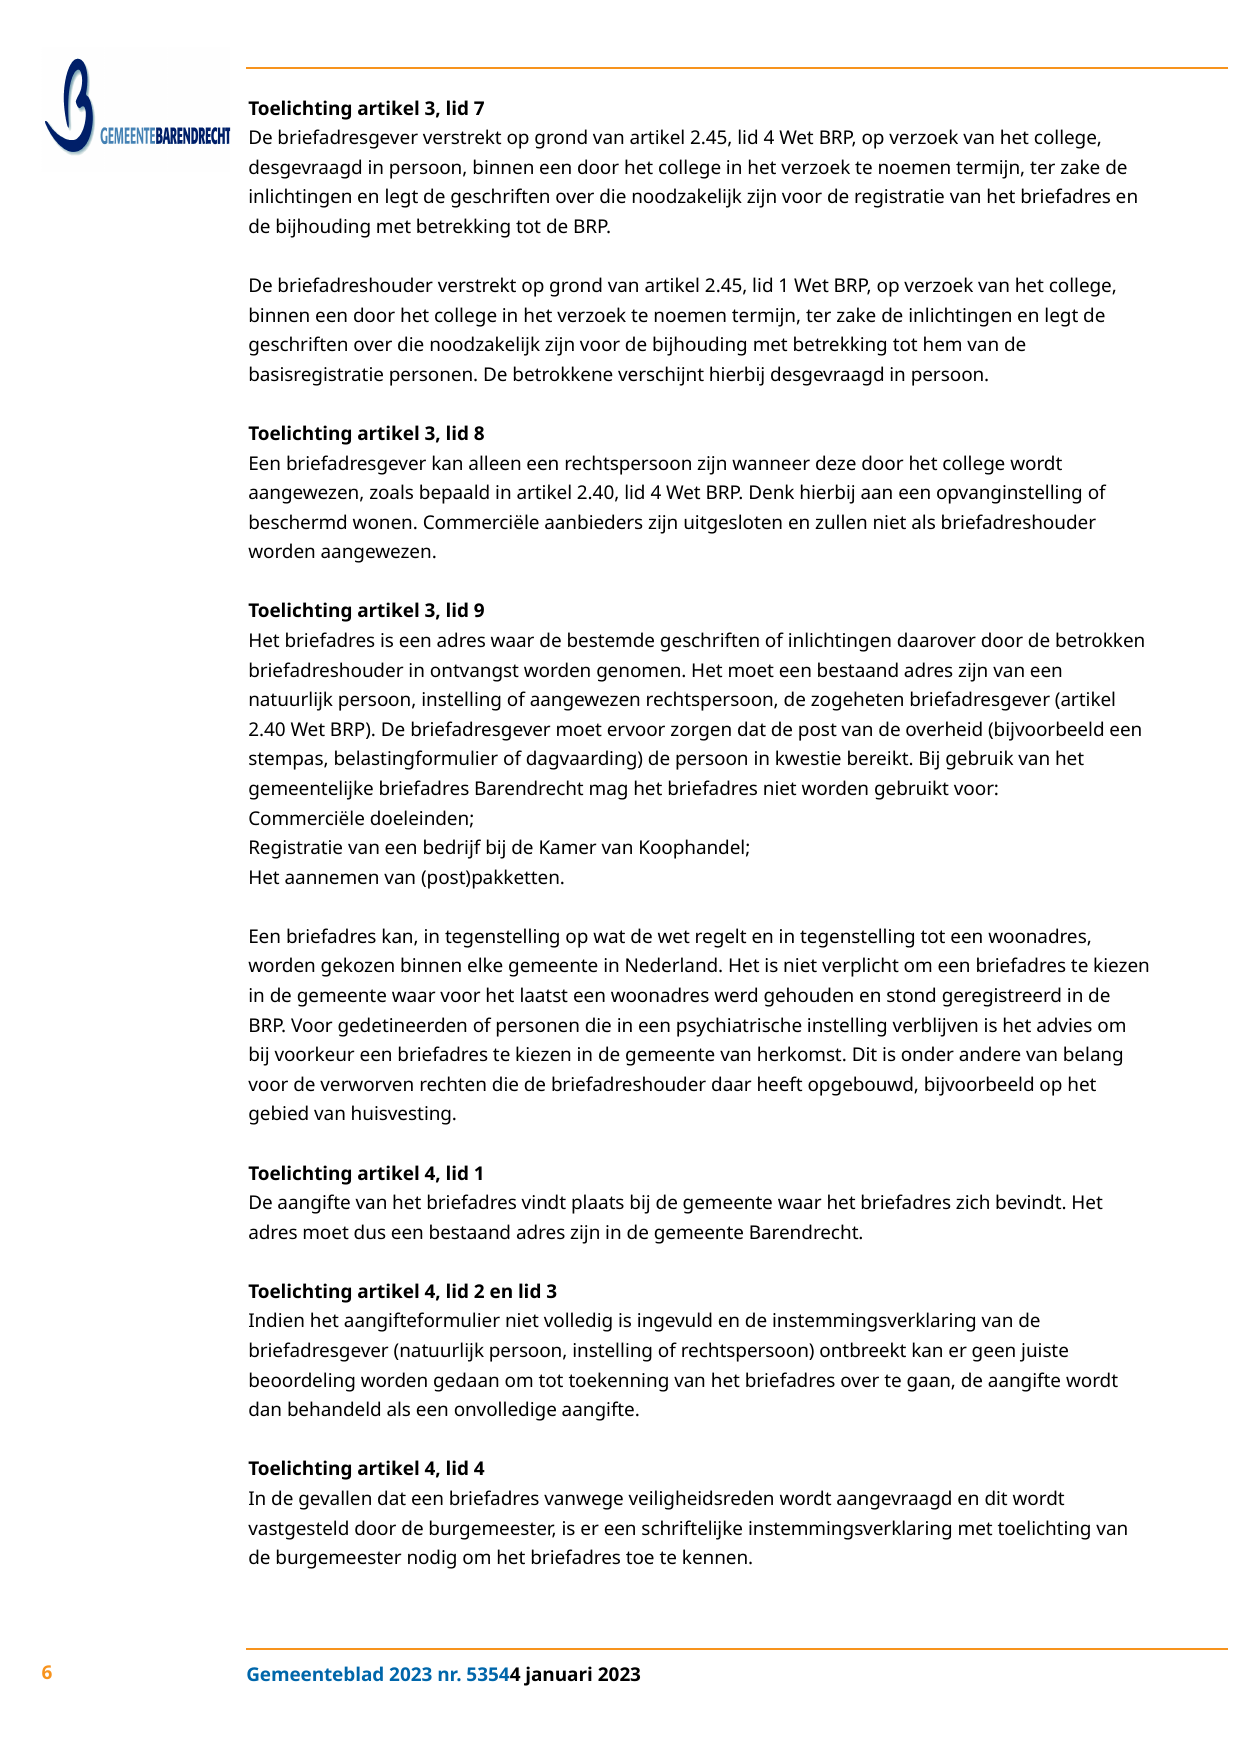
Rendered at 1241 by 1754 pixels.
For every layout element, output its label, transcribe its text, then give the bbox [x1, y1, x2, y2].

text De aangifte van het briefadres vindt plaats bij de gemeente waar het briefadres zich bevindt. Het adres moet dus een bestaand adres zijn in de gemeente Barendrecht. [248, 1189, 1152, 1245]
text Registratie van een bedrijf bij de Kamer van Koophandel; [248, 834, 1152, 860]
text Een briefadres kan, in tegenstelling op wat de wet regelt en in tegenstelling tot een woonadres, worden gekozen binnen elke gemeente in Nederland. Het is niet verplicht om een briefadres te kiezen in de gemeente waar voor het laatst een woonadres werd gehouden en stond geregistreerd in de BRP. Voor gedetineerden of personen die in een psychiatrische instelling verblijven is het advies om bij voorkeur een briefadres te kiezen in de gemeente van herkomst. Dit is onder andere van belang voor de verworven rechten die de briefadreshouder daar heeft opgebouwd, bijvoorbeeld op het gebied van huisvesting. [248, 923, 1152, 1126]
text Commerciële doeleinden; [248, 805, 1152, 831]
text Het aannemen van (post)pakketten. [248, 864, 1152, 890]
text Toelichting artikel 4, lid 4 [248, 1456, 1152, 1481]
text Indien het aangifteformulier niet volledig is ingevuld en de instemmingsverklaring van de briefadresgever (natuurlijk persoon, instelling of rechtspersoon) ontbreekt kan er geen juiste beoordeling worden gedaan om tot toekenning van het briefadres over te gaan, de aangifte wordt dan behandeld als een onvolledige aangifte. [248, 1308, 1152, 1422]
text De briefadresgever verstrekt op grond van artikel 2.45, lid 4 Wet BRP, op verzoek van het college, desgevraagd in persoon, binnen een door het college in het verzoek te noemen termijn, ter zake de inlichtingen en legt de geschriften over die noodzakelijk zijn voor de registratie van het briefadres en de bijhouding met betrekking tot de BRP. [248, 124, 1152, 239]
text Toelichting artikel 4, lid 1 [248, 1160, 1152, 1186]
text Toelichting artikel 3, lid 9 [248, 598, 1152, 623]
text Het briefadres is een adres waar de bestemde geschriften of inlichtingen daarover door de betrokken briefadreshouder in ontvangst worden genomen. Het moet een bestaand adres zijn van een natuurlijk persoon, instelling of aangewezen rechtspersoon, de zogeheten briefadresgever (artikel 2.40 Wet BRP). De briefadresgever moet ervoor zorgen dat de post van de overheid (bijvoorbeeld een stempas, belastingformulier of dagvaarding) de persoon in kwestie bereikt. Bij gebruik van het gemeentelijke briefadres Barendrecht mag het briefadres niet worden gebruikt voor: [248, 627, 1152, 801]
text Toelichting artikel 3, lid 8 [248, 420, 1152, 446]
text De briefadreshouder verstrekt op grond van artikel 2.45, lid 1 Wet BRP, op verzoek van het college, binnen een door het college in het verzoek te noemen termijn, ter zake de inlichtingen en legt de geschriften over die noodzakelijk zijn voor de bijhouding met betrekking tot hem van de basisregistratie personen. De betrokkene verschijnt hierbij desgevraagd in persoon. [248, 272, 1152, 387]
picture [41, 47, 231, 172]
text Toelichting artikel 3, lid 7 [248, 95, 1152, 121]
text In de gevallen dat een briefadres vanwege veiligheidsreden wordt aangevraagd en dit wordt vastgesteld door de burgemeester, is er een schriftelijke instemmingsverklaring met toelichting van de burgemeester nodig om het briefadres toe te kennen. [248, 1485, 1152, 1570]
text Een briefadresgever kan alleen een rechtspersoon zijn wanneer deze door het college wordt aangewezen, zoals bepaald in artikel 2.40, lid 4 Wet BRP. Denk hierbij aan een opvanginstelling of beschermd wonen. Commerciële aanbieders zijn uitgesloten en zullen niet als briefadreshouder worden aangewezen. [248, 450, 1152, 564]
text Toelichting artikel 4, lid 2 en lid 3 [248, 1278, 1152, 1304]
